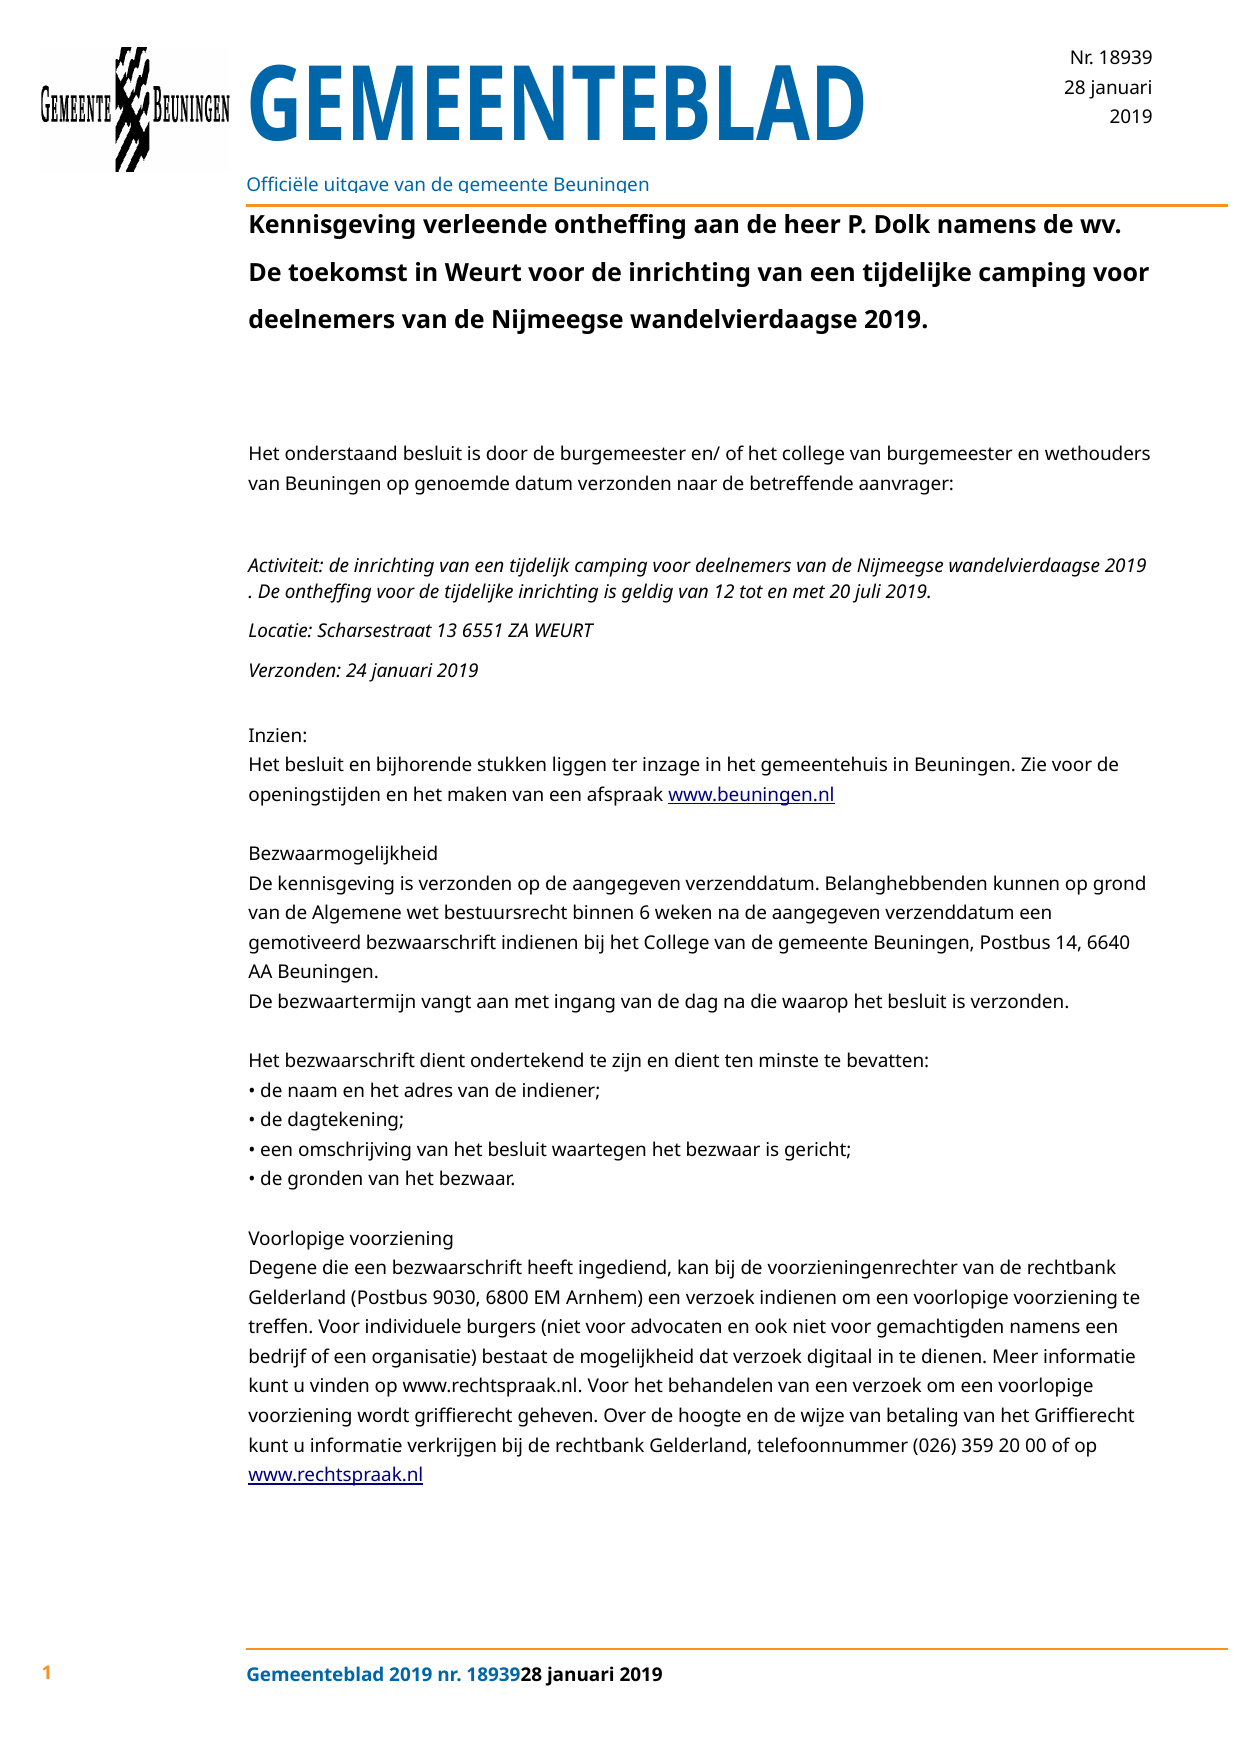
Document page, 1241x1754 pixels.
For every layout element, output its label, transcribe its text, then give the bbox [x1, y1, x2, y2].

text Degene die een bezwaarschrift heeft ingediend, kan bij de voorzieningenrechter van de rechtbank Gelderland (Postbus 9030, 6800 EM Arnhem) een verzoek indienen om een voorlopige voorziening te treffen. Voor individuele burgers (niet voor advocaten en ook niet voor gemachtigden namens een bedrijf of een organisatie) bestaat de mogelijkheid dat verzoek digitaal in te dienen. Meer informatie kunt u vinden op www.rechtspraak.nl. Voor het behandelen van een verzoek om een voorlopige voorziening wordt griffierecht geheven. Over de hoogte en de wijze van betaling van het Griffierecht kunt u informatie verkrijgen bij de rechtbank Gelderland, telefoonnummer (026) 359 20 00 of op www.rechtspraak.nl [248, 1254, 1152, 1487]
text Het besluit en bijhorende stukken liggen ter inzage in het gemeentehuis in Beuningen. Zie voor de openingstijden en het maken van een afspraak www.beuningen.nl [248, 751, 1152, 807]
text Kennisgeving verleende ontheffing aan de heer P. Dolk namens de wv. De toekomst in Weurt voor de inrichting van een tijdelijke camping voor deelnemers van de Nijmeegse wandelvierdaagse 2019. [248, 207, 1152, 336]
text Inzien: [248, 722, 1152, 747]
text Het bezwaarschrift dient ondertekend te zijn en dient ten minste te bevatten: [248, 1047, 1152, 1073]
text • de dagtekening; [248, 1106, 1152, 1132]
picture [41, 47, 231, 172]
text • de gronden van het bezwaar. [248, 1166, 1152, 1191]
text Locatie: Scharsestraat 13 6551 ZA WEURT [248, 617, 1152, 643]
text • een omschrijving van het besluit waartegen het bezwaar is gericht; [248, 1136, 1152, 1162]
text • de naam en het adres van de indiener; [248, 1077, 1152, 1102]
text Activiteit: de inrichting van een tijdelijk camping voor deelnemers van de Nijmeegse wandelvierdaagse 2019 . De ontheffing voor de tijdelijke inrichting is geldig van 12 tot en met 20 juli 2019. [248, 552, 1152, 604]
text Verzonden: 24 januari 2019 [248, 657, 1152, 682]
text De kennisgeving is verzonden op de aangegeven verzenddatum. Belanghebbenden kunnen op grond van de Algemene wet bestuursrecht binnen 6 weken na de aangegeven verzenddatum een gemotiveerd bezwaarschrift indienen bij het College van de gemeente Beuningen, Postbus 14, 6640 AA Beuningen. [248, 870, 1152, 984]
text De bezwaartermijn vangt aan met ingang van de dag na die waarop het besluit is verzonden. [248, 988, 1152, 1014]
text Het onderstaand besluit is door de burgemeester en/ of het college van burgemeester en wethouders van Beuningen op genoemde datum verzonden naar de betreffende aanvrager: [248, 441, 1152, 496]
text Bezwaarmogelijkheid [248, 840, 1152, 866]
text Voorlopige voorziening [248, 1225, 1152, 1250]
